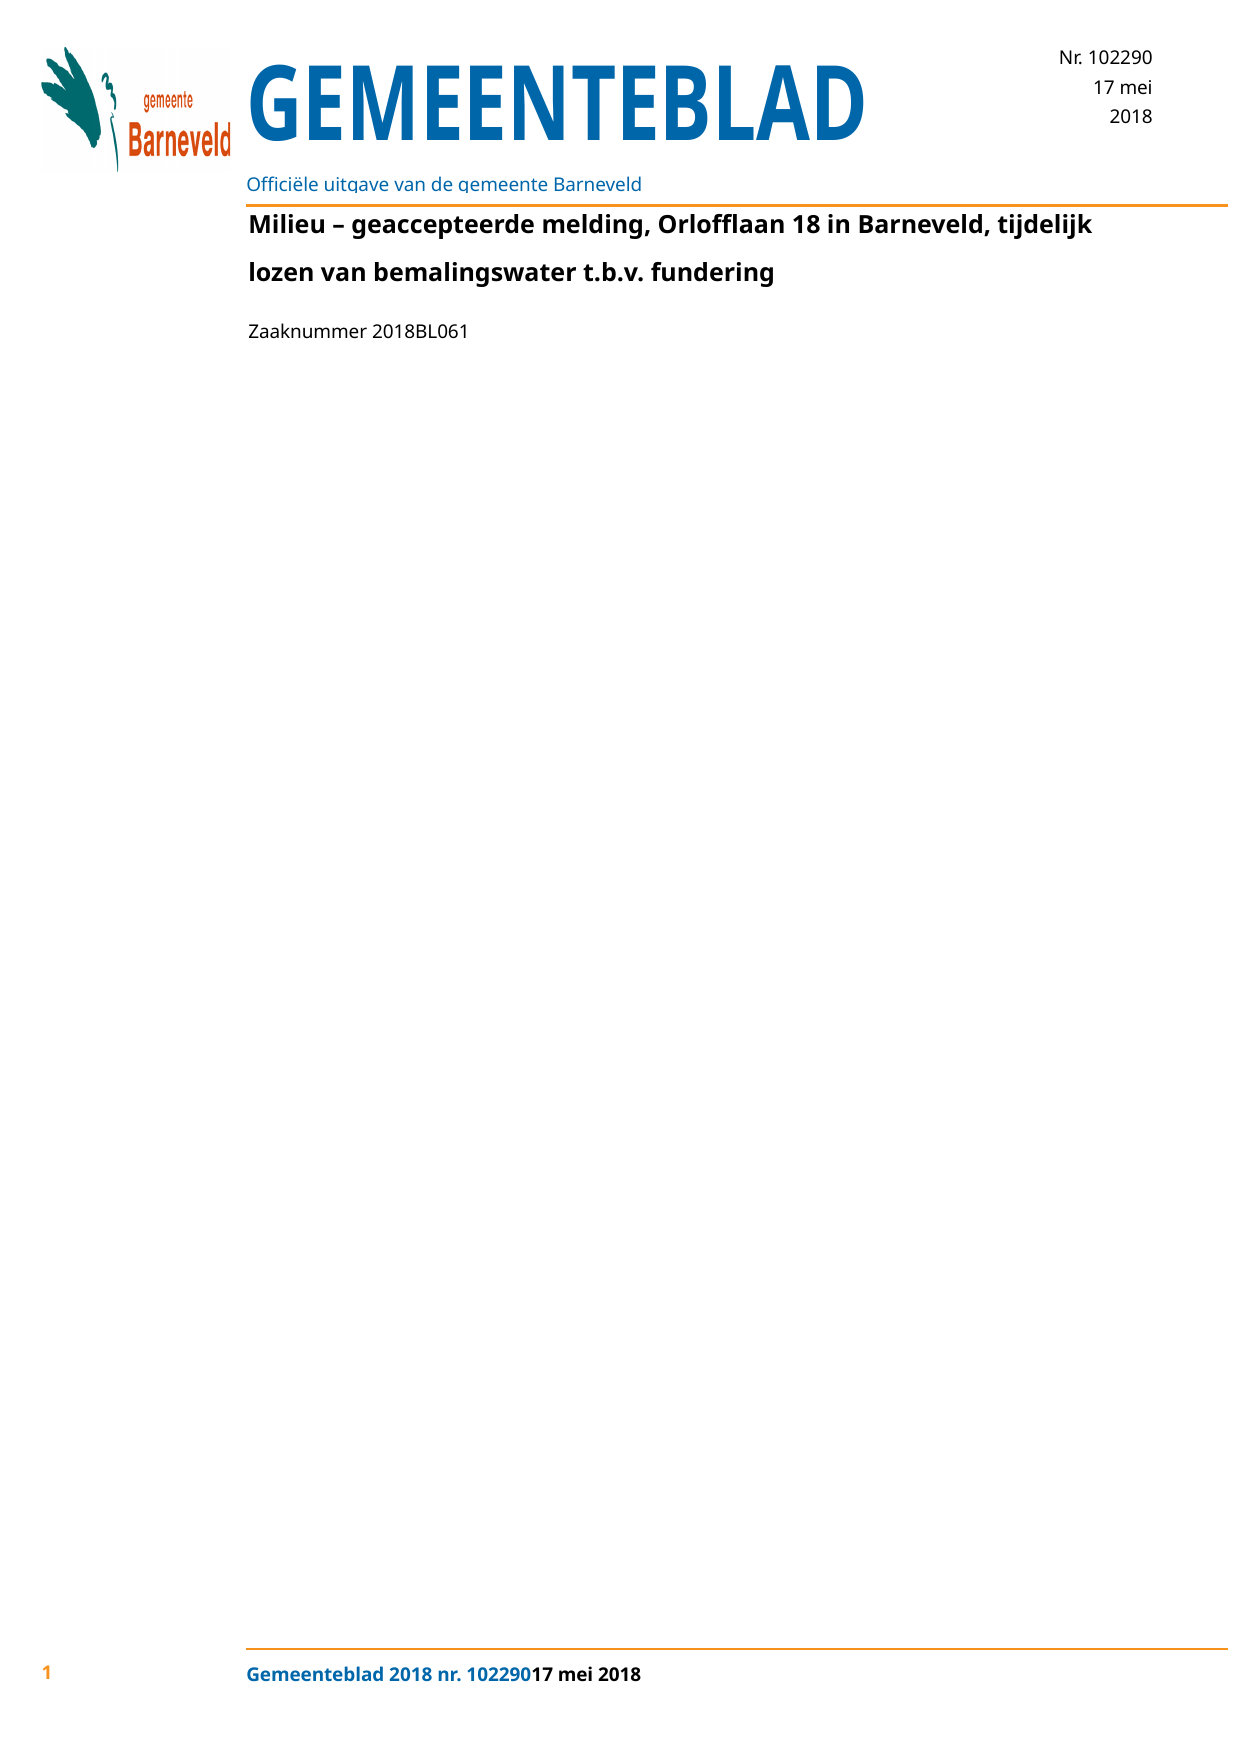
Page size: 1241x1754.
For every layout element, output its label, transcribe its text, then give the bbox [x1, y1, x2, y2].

text Zaaknummer 2018BL061 [248, 318, 1152, 344]
picture [41, 47, 231, 172]
text Milieu – geaccepteerde melding, Orlofflaan 18 in Barneveld, tijdelijk lozen van bemalingswater t.b.v. fundering [248, 207, 1152, 288]
